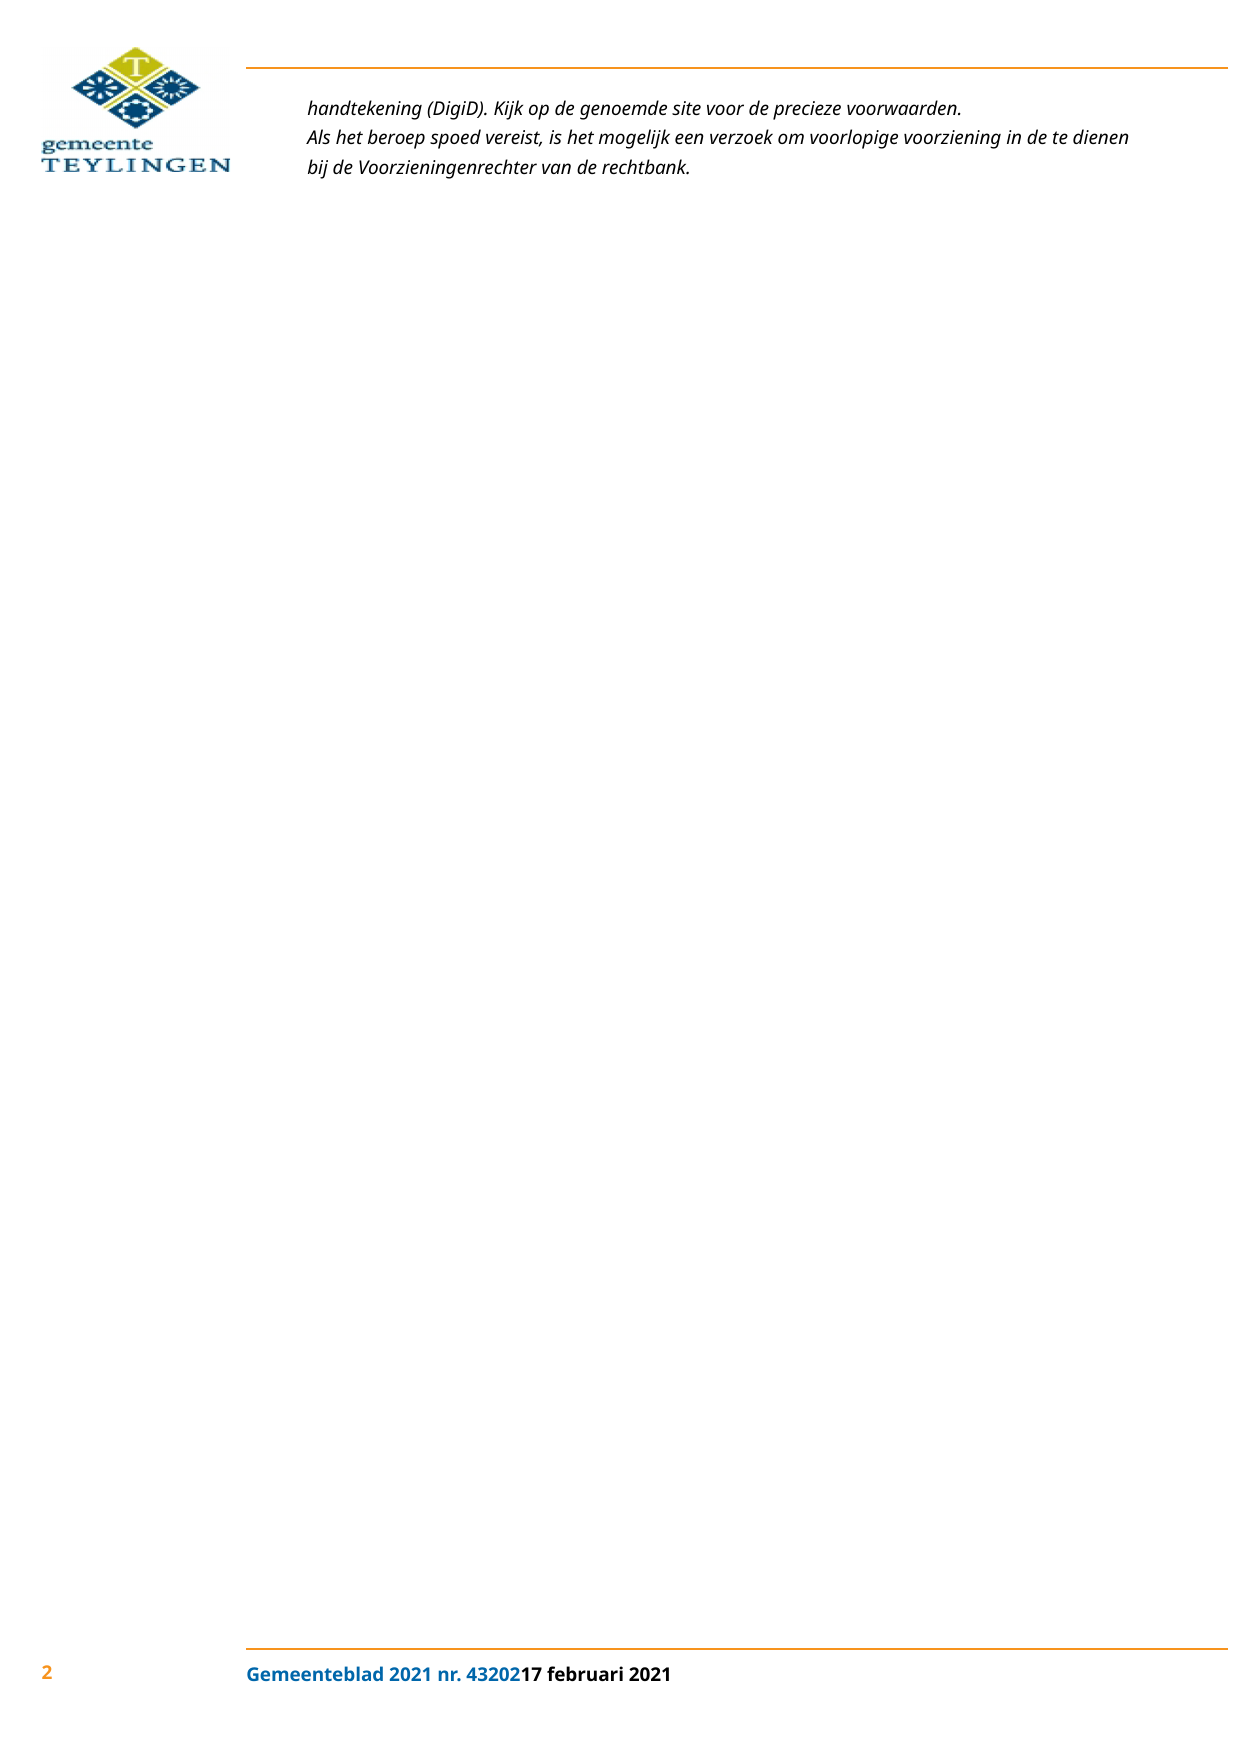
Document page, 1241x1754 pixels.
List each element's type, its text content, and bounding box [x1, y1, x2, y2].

list Als het beroep spoed vereist, is het mogelijk een verzoek om voorlopige voorziening in de te dienen bij de Voorzieningenrechter van de rechtbank. [248, 124, 1152, 180]
list handtekening (DigiD). Kijk op de genoemde site voor de precieze voorwaarden. [248, 95, 1152, 121]
picture [41, 47, 231, 172]
